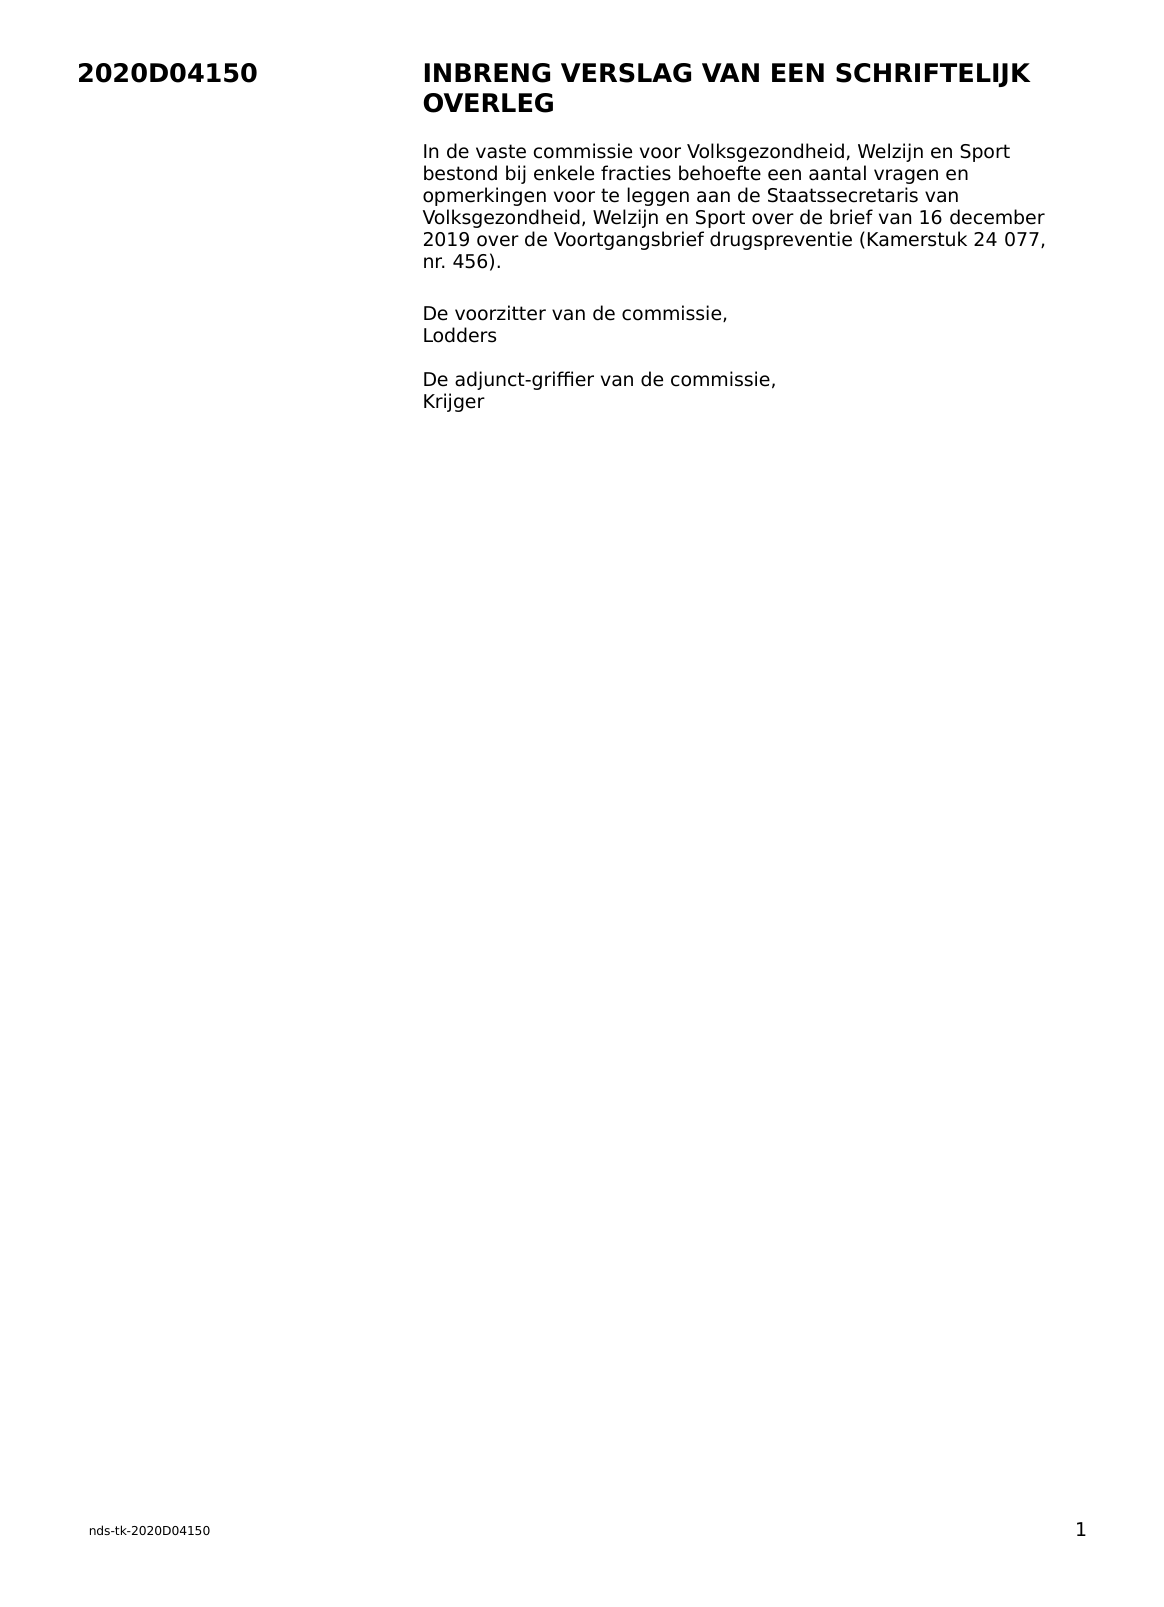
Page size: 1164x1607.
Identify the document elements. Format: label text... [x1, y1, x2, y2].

text In de vaste commissie voor Volksgezondheid, Welzijn en Sport bestond bij enkele fracties behoefte een aantal vragen en opmerkingen voor te leggen aan de Staatssecretaris van Volksgezondheid, Welzijn en Sport over de brief van 16 december 2019 over de Voortgangsbrief drugspreventie (Kamerstuk 24 077, nr. 456). [422, 141, 1087, 272]
text nds-tk-2020D04150 [88, 1524, 323, 1538]
text De voorzitter van de commissie, Lodders [422, 302, 1087, 346]
text De adjunct-griffier van de commissie, Krijger [422, 369, 1087, 413]
text 2020D04150 INBRENG VERSLAG VAN EEN SCHRIFTELIJK OVERLEG [77, 59, 1087, 118]
